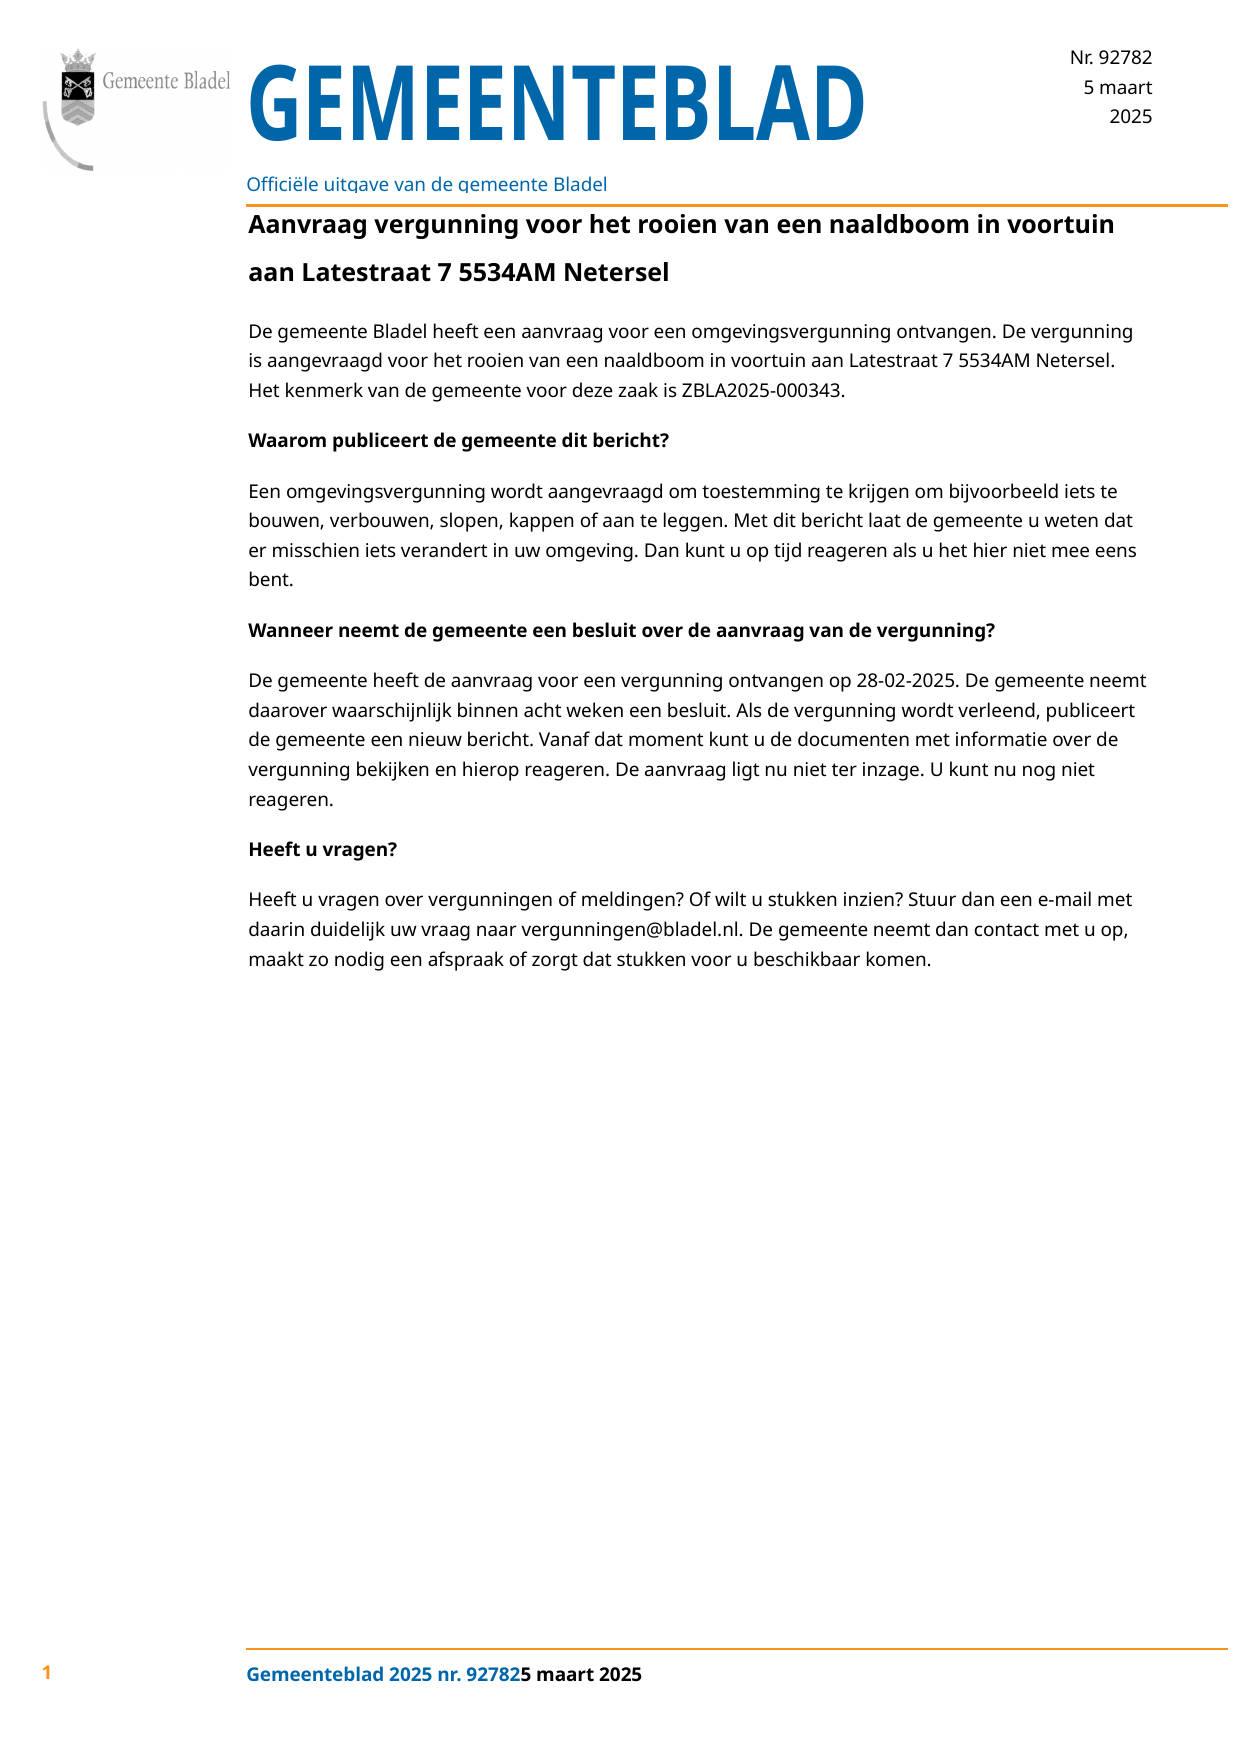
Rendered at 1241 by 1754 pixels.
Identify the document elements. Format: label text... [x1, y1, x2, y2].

text Waarom publiceert de gemeente dit bericht? [248, 427, 1152, 453]
text Heeft u vragen? [248, 836, 1152, 862]
text Heeft u vragen over vergunningen of meldingen? Of wilt u stukken inzien? Stuur dan een e-mail met daarin duidelijk uw vraag naar vergunningen@bladel.nl. De gemeente neemt dan contact met u op, maakt zo nodig een afspraak of zorgt dat stukken voor u beschikbaar komen. [248, 887, 1152, 972]
text Een omgevingsvergunning wordt aangevraagd om toestemming te krijgen om bijvoorbeeld iets te bouwen, verbouwen, slopen, kappen of aan te leggen. Met dit bericht laat de gemeente u weten dat er misschien iets verandert in uw omgeving. Dan kunt u op tijd reageren als u het hier niet mee eens bent. [248, 478, 1152, 592]
picture [41, 47, 231, 172]
text Wanneer neemt de gemeente een besluit over de aanvraag van de vergunning? [248, 617, 1152, 643]
text De gemeente heeft de aanvraag voor een vergunning ontvangen op 28-02-2025. De gemeente neemt daarover waarschijnlijk binnen acht weken een besluit. Als de vergunning wordt verleend, publiceert de gemeente een nieuw bericht. Vanaf dat moment kunt u de documenten met informatie over de vergunning bekijken en hierop reageren. De aanvraag ligt nu niet ter inzage. U kunt nu nog niet reageren. [248, 667, 1152, 812]
text Aanvraag vergunning voor het rooien van een naaldboom in voortuin aan Latestraat 7 5534AM Netersel [248, 207, 1152, 288]
text De gemeente Bladel heeft een aanvraag voor een omgevingsvergunning ontvangen. De vergunning is aangevraagd voor het rooien van een naaldboom in voortuin aan Latestraat 7 5534AM Netersel. Het kenmerk van de gemeente voor deze zaak is ZBLA2025-000343. [248, 318, 1152, 403]
